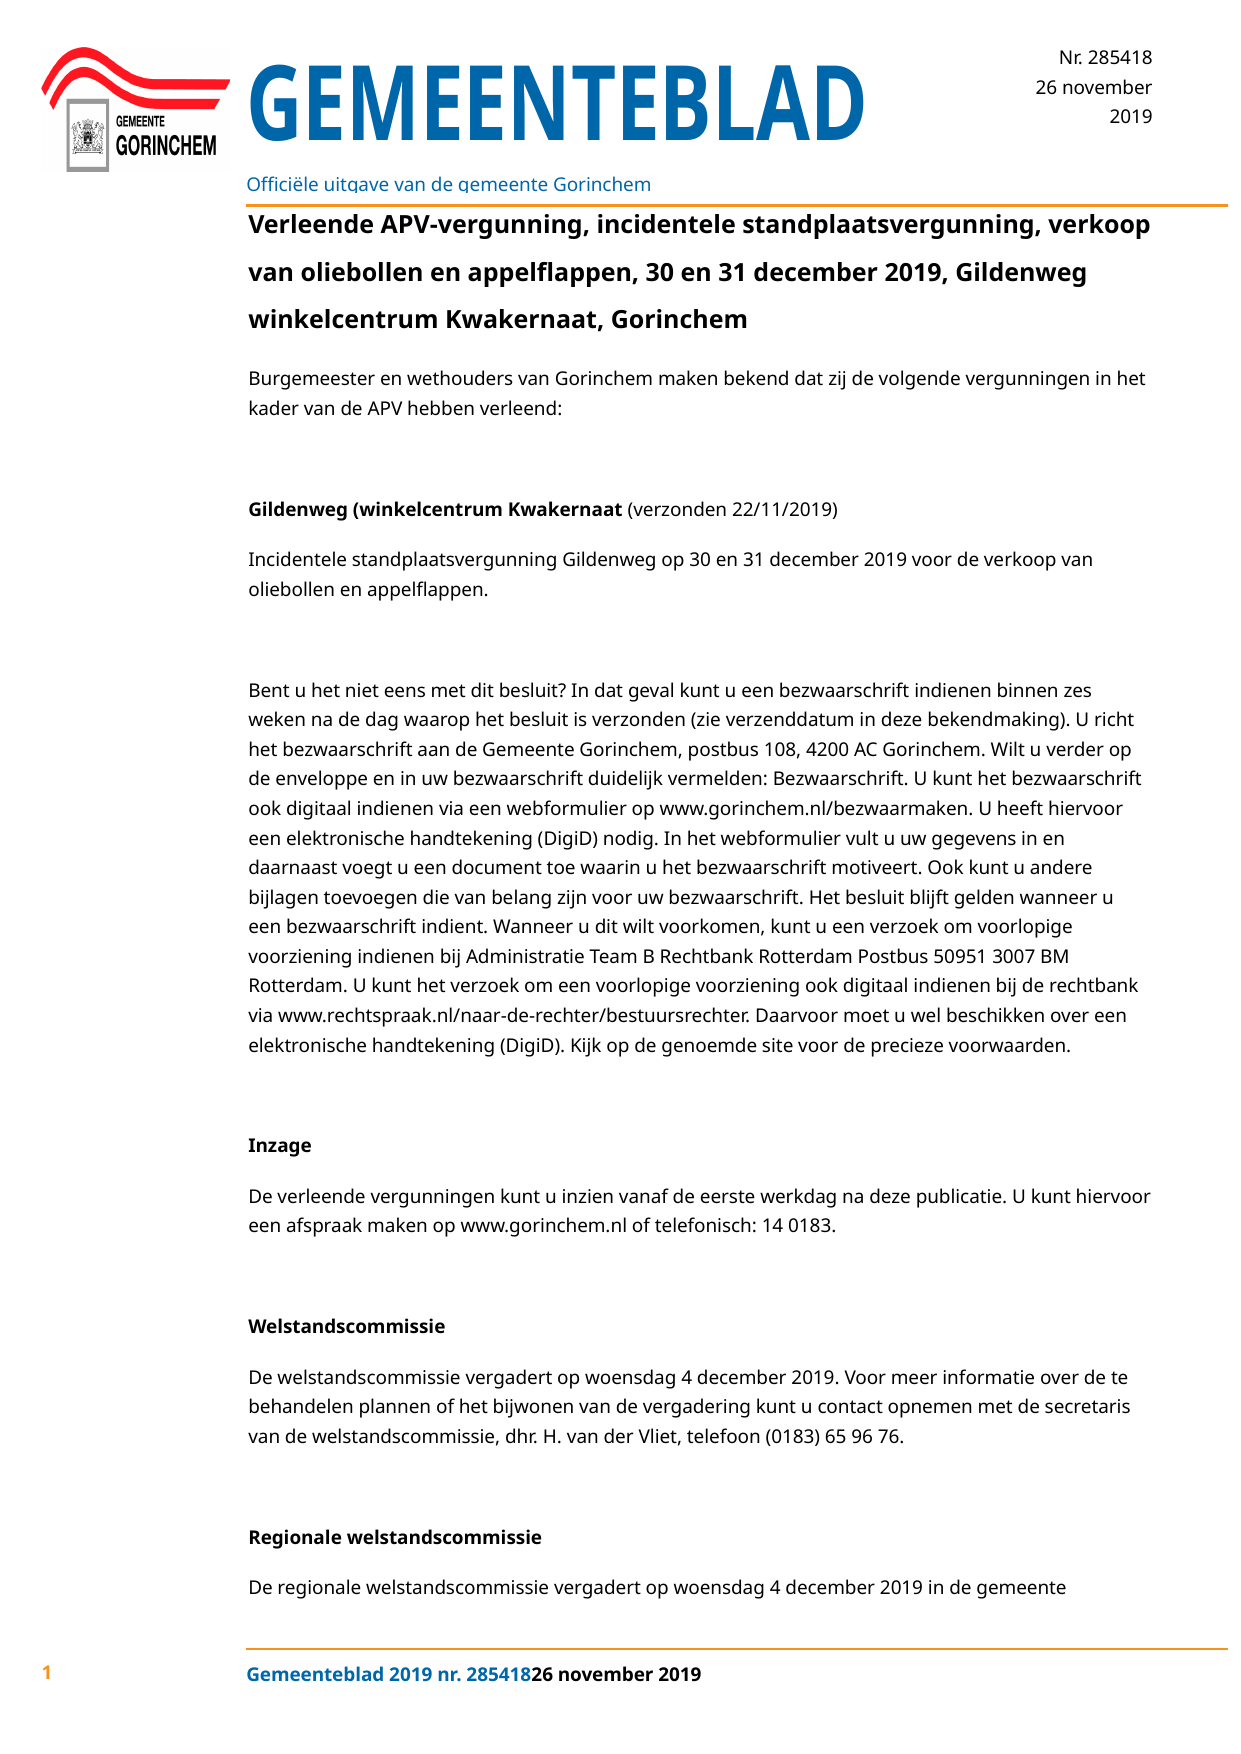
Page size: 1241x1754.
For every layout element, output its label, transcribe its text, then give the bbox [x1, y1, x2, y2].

text Bent u het niet eens met dit besluit? In dat geval kunt u een bezwaarschrift indienen binnen zes weken na de dag waarop het besluit is verzonden (zie verzenddatum in deze bekendmaking). U richt het bezwaarschrift aan de Gemeente Gorinchem, postbus 108, 4200 AC Gorinchem. Wilt u verder op de enveloppe en in uw bezwaarschrift duidelijk vermelden: Bezwaarschrift. U kunt het bezwaarschrift ook digitaal indienen via een webformulier op www.gorinchem.nl/bezwaarmaken. U heeft hiervoor een elektronische handtekening (DigiD) nodig. In het webformulier vult u uw gegevens in en daarnaast voegt u een document toe waarin u het bezwaarschrift motiveert. Ook kunt u andere bijlagen toevoegen die van belang zijn voor uw bezwaarschrift. Het besluit blijft gelden wanneer u een bezwaarschrift indient. Wanneer u dit wilt voorkomen, kunt u een verzoek om voorlopige voorziening indienen bij Administratie Team B Rechtbank Rotterdam Postbus 50951 3007 BM Rotterdam. U kunt het verzoek om een voorlopige voorziening ook digitaal indienen bij de rechtbank via www.rechtspraak.nl/naar-de-rechter/bestuursrechter. Daarvoor moet u wel beschikken over een elektronische handtekening (DigiD). Kijk op de genoemde site voor de precieze voorwaarden. [248, 677, 1152, 1057]
text De welstandscommissie vergadert op woensdag 4 december 2019. Voor meer informatie over de te behandelen plannen of het bijwonen van de vergadering kunt u contact opnemen met de secretaris van de welstandscommissie, dhr. H. van der Vliet, telefoon (0183) 65 96 76. [248, 1364, 1152, 1449]
text Gildenweg (winkelcentrum Kwakernaat (verzonden 22/11/2019) [248, 496, 1152, 522]
text Welstandscommissie [248, 1313, 1152, 1339]
text Burgemeester en wethouders van Gorinchem maken bekend dat zij de volgende vergunningen in het kader van de APV hebben verleend: [248, 366, 1152, 421]
text Verleende APV-vergunning, incidentele standplaatsvergunning, verkoop van oliebollen en appelflappen, 30 en 31 december 2019, Gildenweg winkelcentrum Kwakernaat, Gorinchem [248, 207, 1152, 336]
picture [41, 47, 231, 172]
text Regionale welstandscommissie [248, 1524, 1152, 1549]
text De verleende vergunningen kunt u inzien vanaf de eerste werkdag na deze publicatie. U kunt hiervoor een afspraak maken op www.gorinchem.nl of telefonisch: 14 0183. [248, 1183, 1152, 1238]
text Inzage [248, 1133, 1152, 1158]
text De regionale welstandscommissie vergadert op woensdag 4 december 2019 in de gemeente [248, 1574, 1152, 1600]
text Incidentele standplaatsvergunning Gildenweg op 30 en 31 december 2019 voor de verkoop van oliebollen en appelflappen. [248, 546, 1152, 602]
